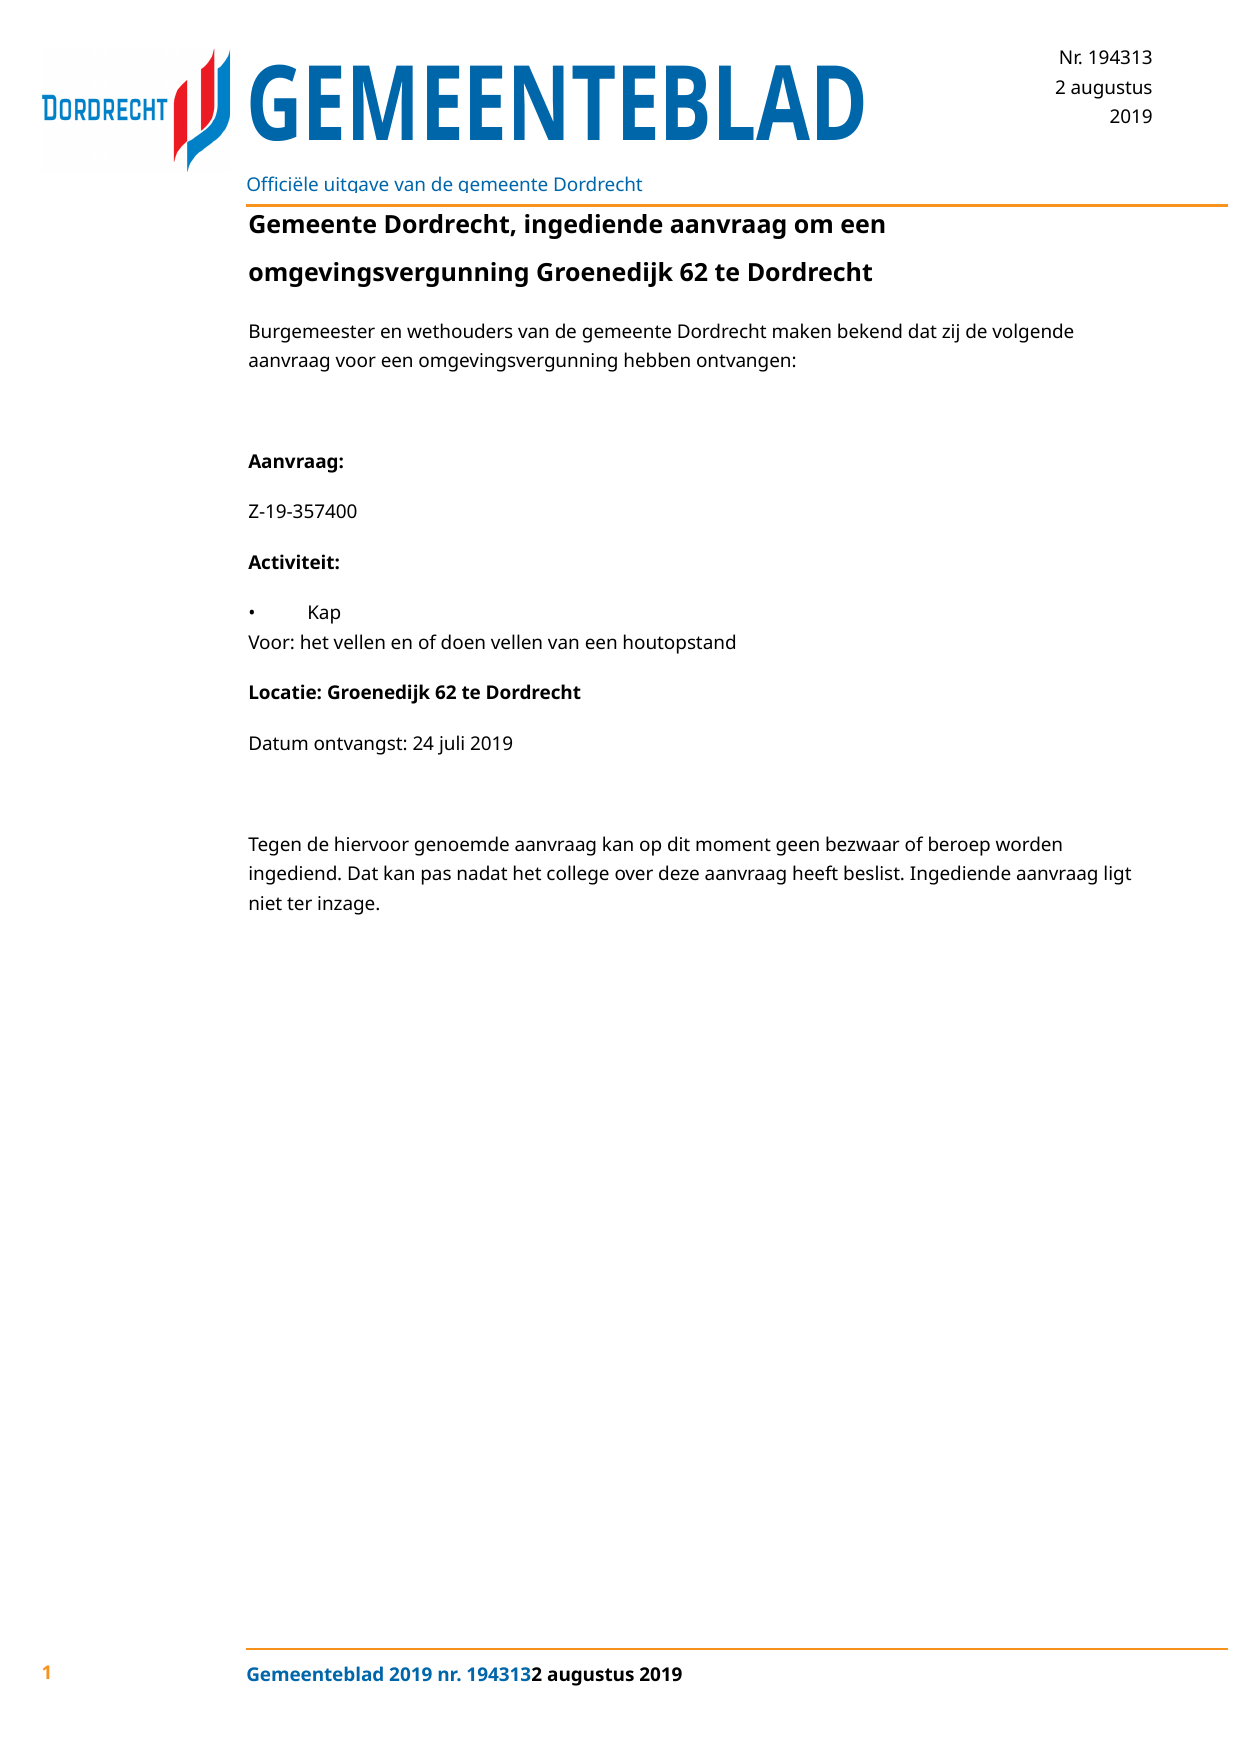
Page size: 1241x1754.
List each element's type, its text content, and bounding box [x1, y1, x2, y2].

text Activiteit: [248, 549, 1152, 575]
text Aanvraag: [248, 448, 1152, 474]
text Locatie: Groenedijk 62 te Dordrecht [248, 679, 1152, 705]
list Kap [248, 599, 1152, 625]
text Burgemeester en wethouders van de gemeente Dordrecht maken bekend dat zij de volgende aanvraag voor een omgevingsvergunning hebben ontvangen: [248, 318, 1152, 373]
text Voor: het vellen en of doen vellen van een houtopstand [248, 629, 1152, 655]
text Datum ontvangst: 24 juli 2019 [248, 730, 1152, 756]
text Gemeente Dordrecht, ingediende aanvraag om een omgevingsvergunning Groenedijk 62 te Dordrecht [248, 207, 1152, 288]
text Z-19-357400 [248, 499, 1152, 524]
picture [41, 47, 231, 172]
text Tegen de hiervoor genoemde aanvraag kan op dit moment geen bezwaar of beroep worden ingediend. Dat kan pas nadat het college over deze aanvraag heeft beslist. Ingediende aanvraag ligt niet ter inzage. [248, 831, 1152, 916]
